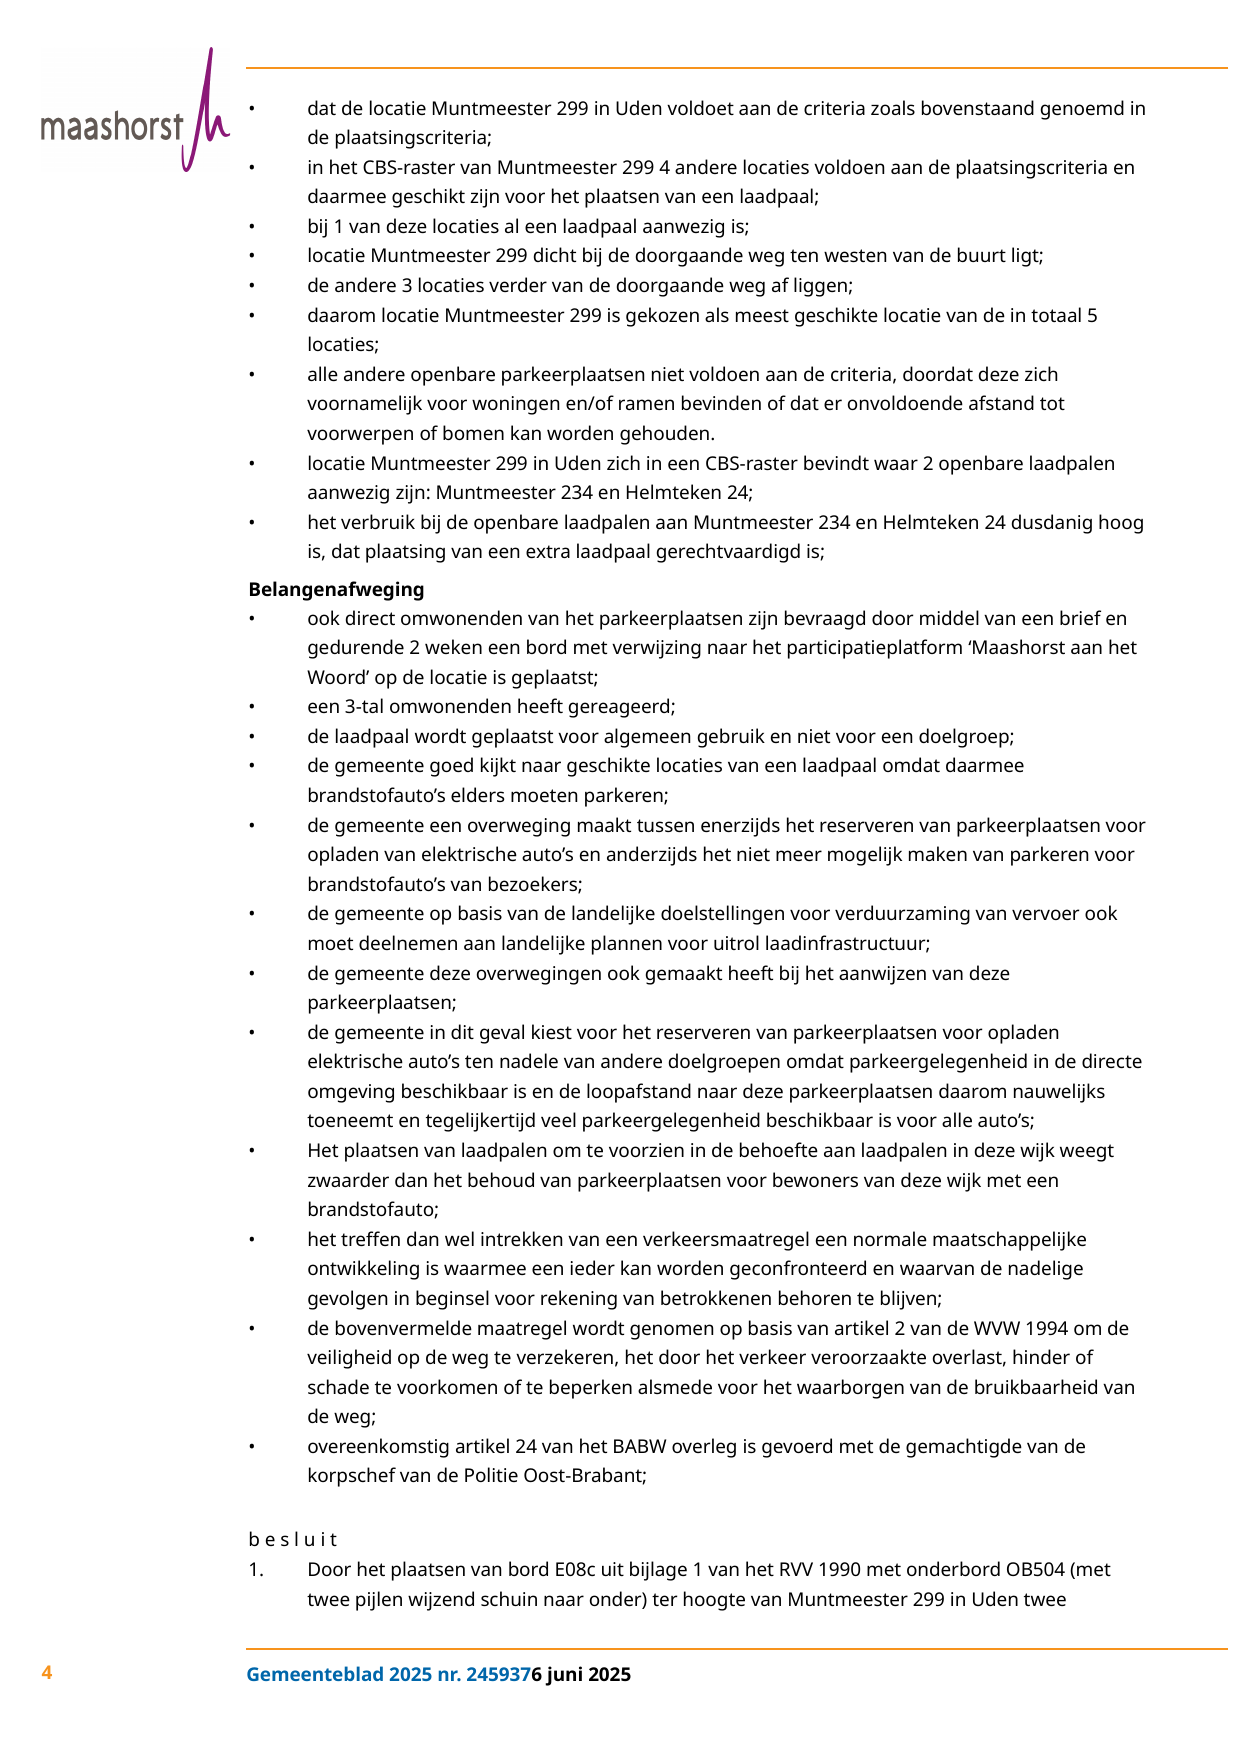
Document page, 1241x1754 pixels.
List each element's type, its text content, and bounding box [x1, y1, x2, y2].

list de laadpaal wordt geplaatst voor algemeen gebruik en niet voor een doelgroep; [248, 723, 1152, 749]
list ook direct omwonenden van het parkeerplaatsen zijn bevraagd door middel van een brief en gedurende 2 weken een bord met verwijzing naar het participatieplatform ‘Maashorst aan het Woord’ op de locatie is geplaatst; [248, 605, 1152, 690]
list de gemeente een overweging maakt tussen enerzijds het reserveren van parkeerplaatsen voor opladen van elektrische auto’s en anderzijds het niet meer mogelijk maken van parkeren voor brandstofauto’s van bezoekers; [248, 812, 1152, 897]
list bij 1 van deze locaties al een laadpaal aanwezig is; [248, 213, 1152, 239]
list de bovenvermelde maatregel wordt genomen op basis van artikel 2 van de WVW 1994 om de veiligheid op de weg te verzekeren, het door het verkeer veroorzaakte overlast, hinder of schade te voorkomen of te beperken alsmede voor het waarborgen van de bruikbaarheid van de weg; [248, 1315, 1152, 1429]
list een 3-tal omwonenden heeft gereageerd; [248, 693, 1152, 719]
list het treffen dan wel intrekken van een verkeersmaatregel een normale maatschappelijke ontwikkeling is waarmee een ieder kan worden geconfronteerd en waarvan de nadelige gevolgen in beginsel voor rekening van betrokkenen behoren te blijven; [248, 1226, 1152, 1311]
text Belangenafweging [248, 576, 1152, 602]
list de gemeente op basis van de landelijke doelstellingen voor verduurzaming van vervoer ook moet deelnemen aan landelijke plannen voor uitrol laadinfrastructuur; [248, 901, 1152, 956]
list overeenkomstig artikel 24 van het BABW overleg is gevoerd met de gemachtigde van de korpschef van de Politie Oost-Brabant; [248, 1433, 1152, 1488]
list daarom locatie Muntmeester 299 is gekozen als meest geschikte locatie van de in totaal 5 locaties; [248, 302, 1152, 357]
list locatie Muntmeester 299 dicht bij de doorgaande weg ten westen van de buurt ligt; [248, 243, 1152, 268]
list de andere 3 locaties verder van de doorgaande weg af liggen; [248, 272, 1152, 298]
list in het CBS-raster van Muntmeester 299 4 andere locaties voldoen aan de plaatsingscriteria en daarmee geschikt zijn voor het plaatsen van een laadpaal; [248, 154, 1152, 209]
list de gemeente deze overwegingen ook gemaakt heeft bij het aanwijzen van deze parkeerplaatsen; [248, 960, 1152, 1015]
list Het plaatsen van laadpalen om te voorzien in de behoefte aan laadpalen in deze wijk weegt zwaarder dan het behoud van parkeerplaatsen voor bewoners van deze wijk met een brandstofauto; [248, 1137, 1152, 1222]
list alle andere openbare parkeerplaatsen niet voldoen aan de criteria, doordat deze zich voornamelijk voor woningen en/of ramen bevinden of dat er onvoldoende afstand tot voorwerpen of bomen kan worden gehouden. [248, 361, 1152, 446]
list het verbruik bij de openbare laadpalen aan Muntmeester 234 en Helmteken 24 dusdanig hoog is, dat plaatsing van een extra laadpaal gerechtvaardigd is; [248, 509, 1152, 564]
picture [41, 47, 231, 172]
list locatie Muntmeester 299 in Uden zich in een CBS-raster bevindt waar 2 openbare laadpalen aanwezig zijn: Muntmeester 234 en Helmteken 24; [248, 450, 1152, 505]
list Door het plaatsen van bord E08c uit bijlage 1 van het RVV 1990 met onderbord OB504 (met twee pijlen wijzend schuin naar onder) ter hoogte van Muntmeester 299 in Uden twee [248, 1556, 1152, 1612]
list de gemeente in dit geval kiest voor het reserveren van parkeerplaatsen voor opladen elektrische auto’s ten nadele van andere doelgroepen omdat parkeergelegenheid in de directe omgeving beschikbaar is en de loopafstand naar deze parkeerplaatsen daarom nauwelijks toeneemt en tegelijkertijd veel parkeergelegenheid beschikbaar is voor alle auto’s; [248, 1019, 1152, 1133]
list de gemeente goed kijkt naar geschikte locaties van een laadpaal omdat daarmee brandstofauto’s elders moeten parkeren; [248, 753, 1152, 808]
list dat de locatie Muntmeester 299 in Uden voldoet aan de criteria zoals bovenstaand genoemd in de plaatsingscriteria; [248, 95, 1152, 150]
text b e s l u i t [248, 1527, 1152, 1552]
